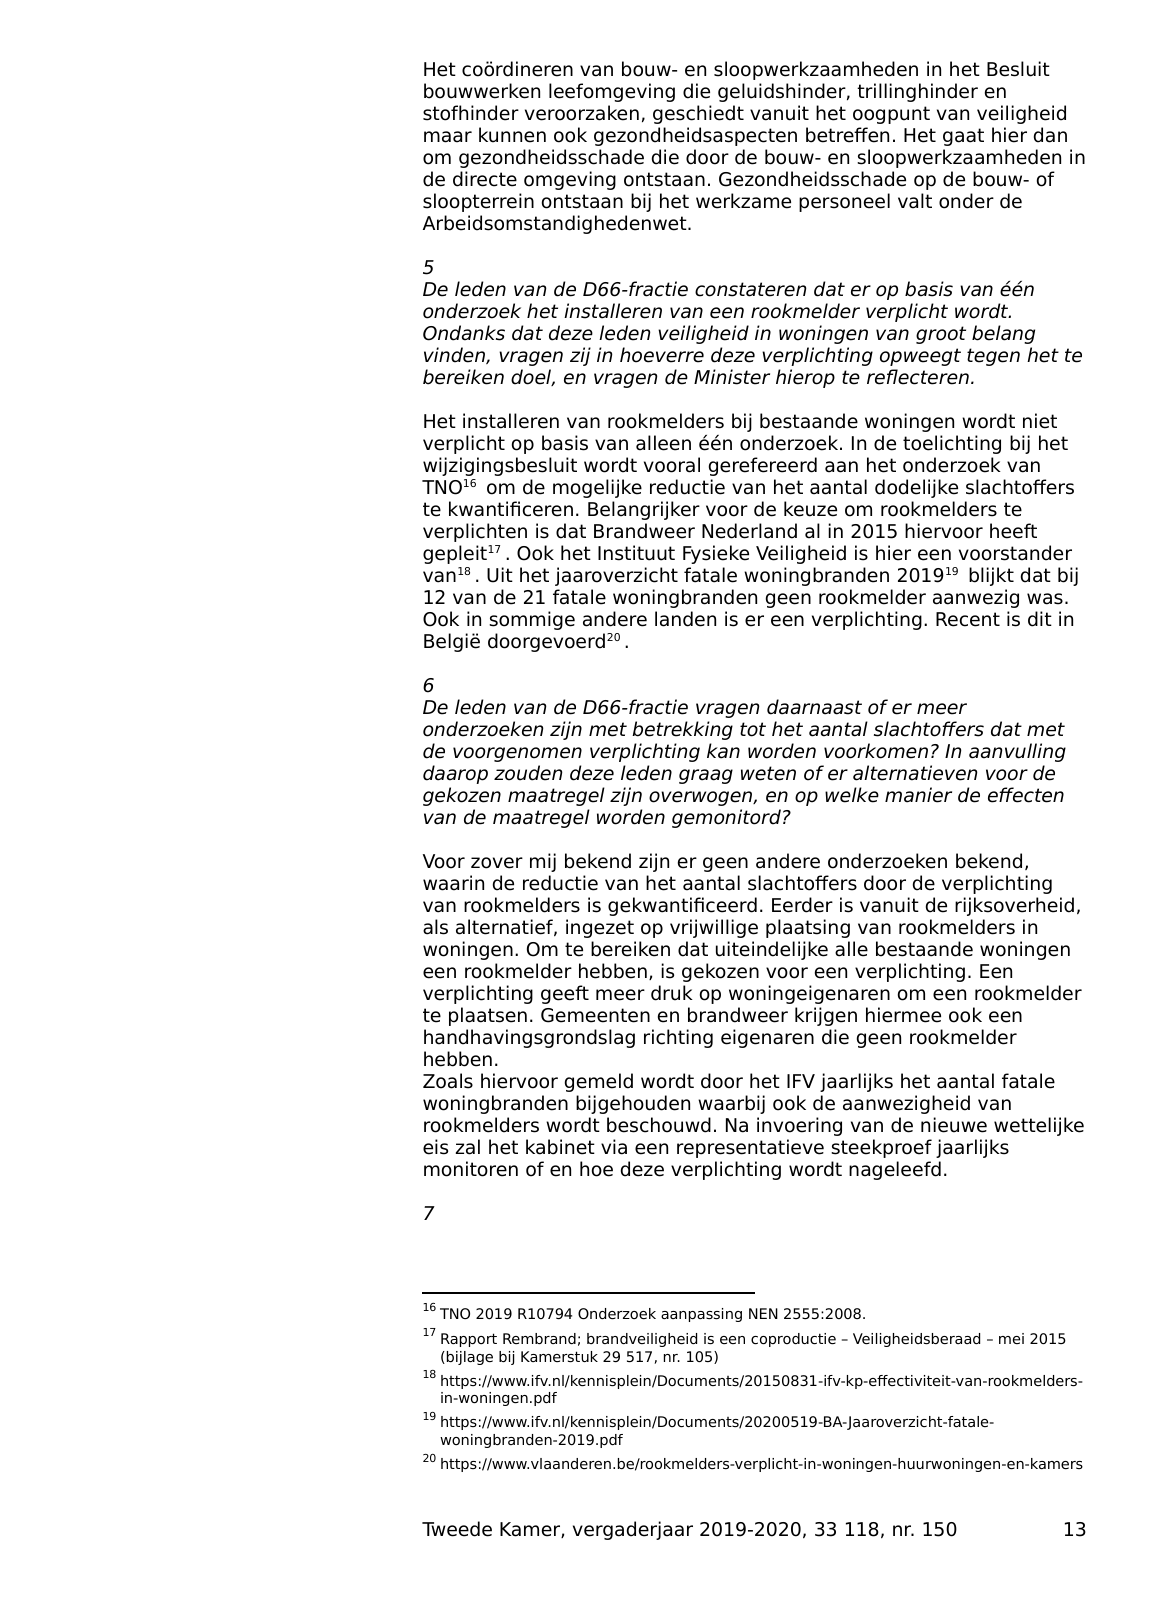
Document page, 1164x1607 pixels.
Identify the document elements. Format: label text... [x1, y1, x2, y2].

text 6 [422, 675, 1087, 697]
text Zoals hiervoor gemeld wordt door het IFV jaarlijks het aantal fatale woningbranden bijgehouden waarbij ook de aanwezigheid van rookmelders wordt beschouwd. Na invoering van de nieuwe wettelijke eis zal het kabinet via een representatieve steekproef jaarlijks monitoren of en hoe deze verplichting wordt nageleefd. [422, 1071, 1087, 1181]
text De leden van de D66-fractie vragen daarnaast of er meer onderzoeken zijn met betrekking tot het aantal slachtoffers dat met de voorgenomen verplichting kan worden voorkomen? In aanvulling daarop zouden deze leden graag weten of er alternatieven voor de gekozen maatregel zijn overwogen, en op welke manier de effecten van de maatregel worden gemonitord? [422, 697, 1087, 829]
text https://www.ifv.nl/kennisplein/Documents/20150831-ifv-kp-effectiviteit-van-rookmelders-in-woningen.pdf [422, 1368, 1087, 1407]
text TNO 2019 R10794 Onderzoek aanpassing NEN 2555:2008. [422, 1302, 1087, 1324]
text https://www.vlaanderen.be/rookmelders-verplicht-in-woningen-huurwoningen-en-kamers [422, 1452, 1087, 1474]
text Het installeren van rookmelders bij bestaande woningen wordt niet verplicht op basis van alleen één onderzoek. In de toelichting bij het wijzigingsbesluit wordt vooral gerefereerd aan het onderzoek van TNO om de mogelijke reductie van het aantal dodelijke slachtoffers te kwantificeren. Belangrijker voor de keuze om rookmelders te verplichten is dat Brandweer Nederland al in 2015 hiervoor heeft gepleit. Ook het Instituut Fysieke Veiligheid is hier een voorstander van. Uit het jaaroverzicht fatale woningbranden 2019 blijkt dat bij 12 van de 21 fatale woningbranden geen rookmelder aanwezig was. Ook in sommige andere landen is er een verplichting. Recent is dit in België doorgevoerd. [422, 411, 1087, 653]
text Voor zover mij bekend zijn er geen andere onderzoeken bekend, waarin de reductie van het aantal slachtoffers door de verplichting van rookmelders is gekwantificeerd. Eerder is vanuit de rijksoverheid, als alternatief, ingezet op vrijwillige plaatsing van rookmelders in woningen. Om te bereiken dat uiteindelijke alle bestaande woningen een rookmelder hebben, is gekozen voor een verplichting. Een verplichting geeft meer druk op woningeigenaren om een rookmelder te plaatsen. Gemeenten en brandweer krijgen hiermee ook een handhavingsgrondslag richting eigenaren die geen rookmelder hebben. [422, 851, 1087, 1071]
text Rapport Rembrand; brandveiligheid is een coproductie – Veiligheidsberaad – mei 2015 (bijlage bij Kamerstuk 29 517, nr. 105) [422, 1327, 1087, 1366]
text https://www.ifv.nl/kennisplein/Documents/20200519-BA-Jaaroverzicht-fatale-woningbranden-2019.pdf [422, 1410, 1087, 1449]
text 7 [422, 1203, 1087, 1225]
text Het coördineren van bouw- en sloopwerkzaamheden in het Besluit bouwwerken leefomgeving die geluidshinder, trillinghinder en stofhinder veroorzaken, geschiedt vanuit het oogpunt van veiligheid maar kunnen ook gezondheidsaspecten betreffen. Het gaat hier dan om gezondheidsschade die door de bouw- en sloopwerkzaamheden in de directe omgeving ontstaan. Gezondheidsschade op de bouw- of sloopterrein ontstaan bij het werkzame personeel valt onder de Arbeidsomstandighedenwet. [422, 59, 1087, 235]
text De leden van de D66-fractie constateren dat er op basis van één onderzoek het installeren van een rookmelder verplicht wordt. Ondanks dat deze leden veiligheid in woningen van groot belang vinden, vragen zij in hoeverre deze verplichting opweegt tegen het te bereiken doel, en vragen de Minister hierop te reflecteren. [422, 279, 1087, 389]
text 5 [422, 257, 1087, 279]
